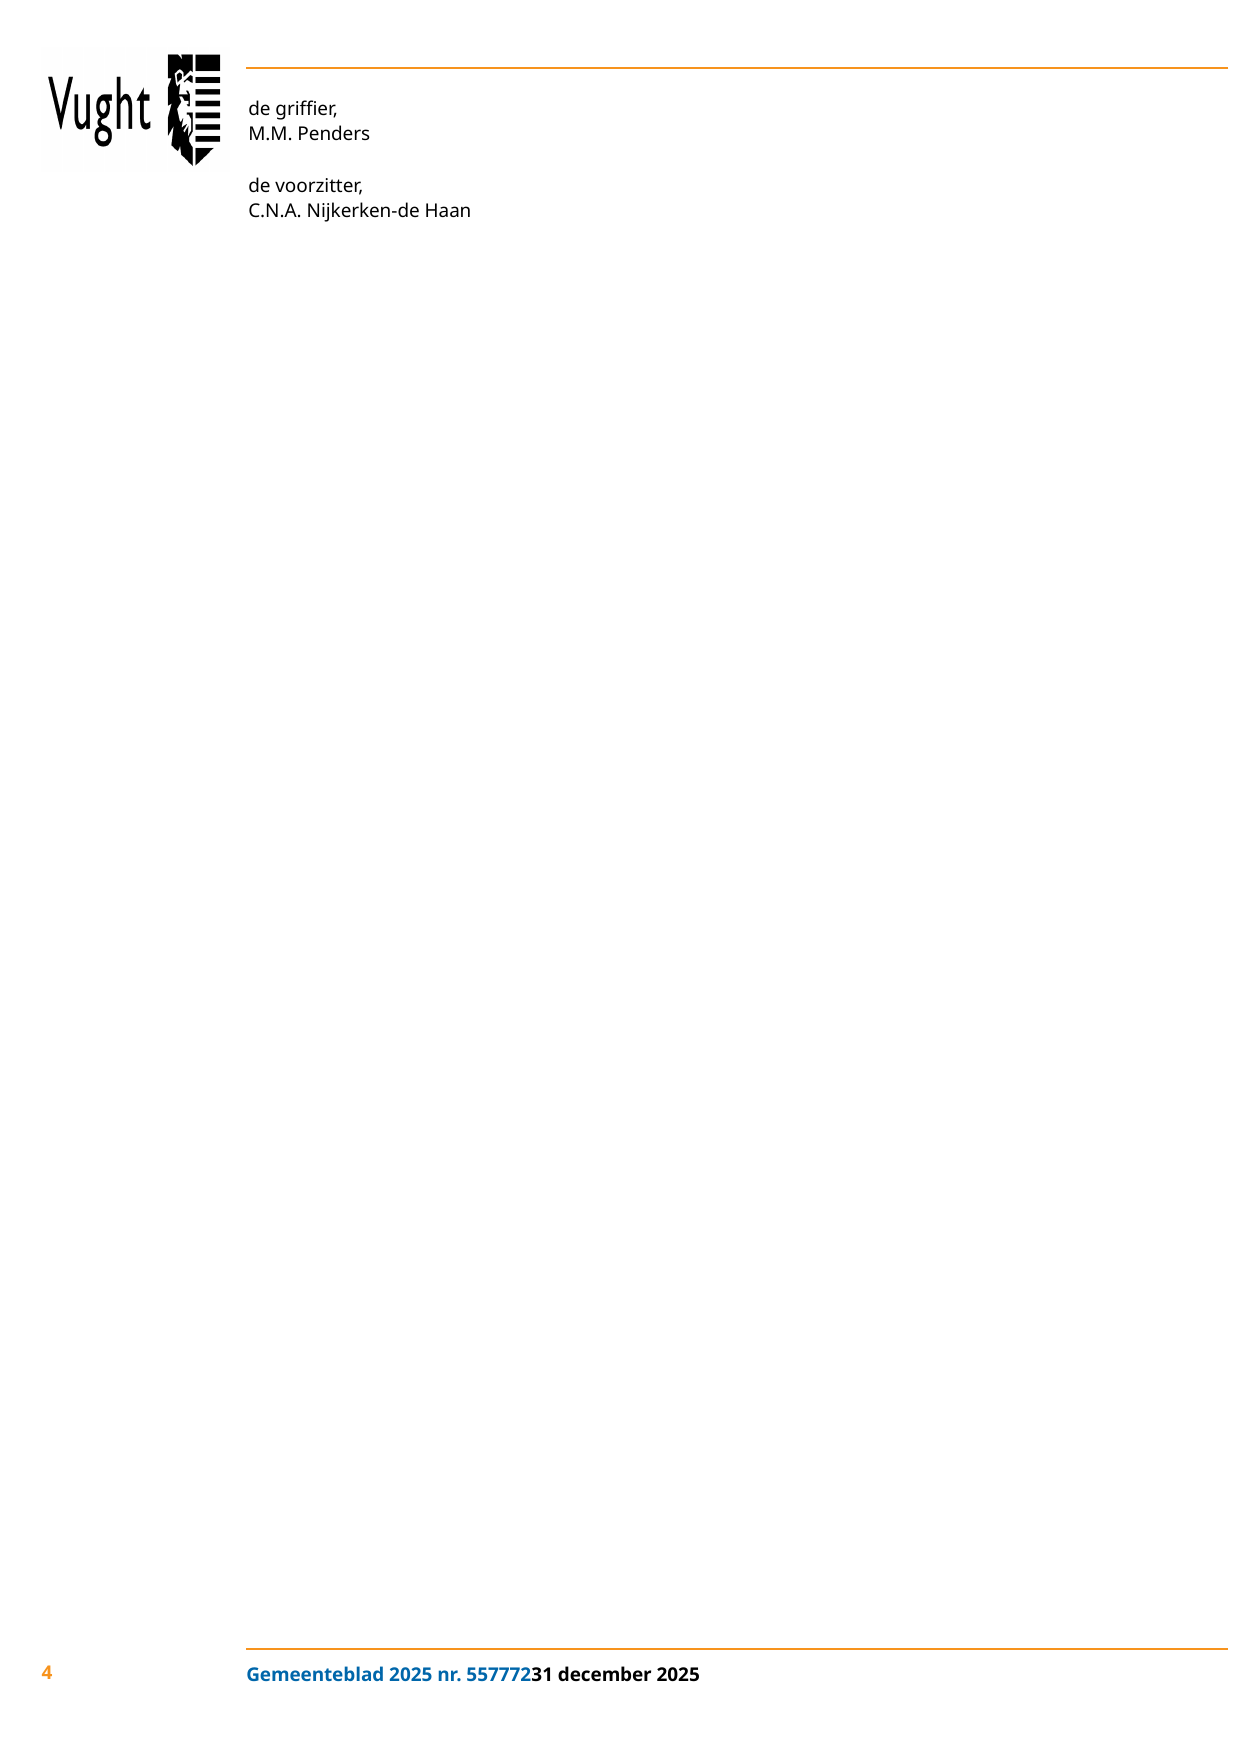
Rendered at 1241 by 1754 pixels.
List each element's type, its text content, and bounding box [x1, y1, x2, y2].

text M.M. Penders [248, 121, 1152, 146]
text de griffier, [248, 95, 1152, 121]
text C.N.A. Nijkerken-de Haan [248, 198, 1152, 223]
picture [41, 47, 231, 172]
text de voorzitter, [248, 172, 1152, 198]
